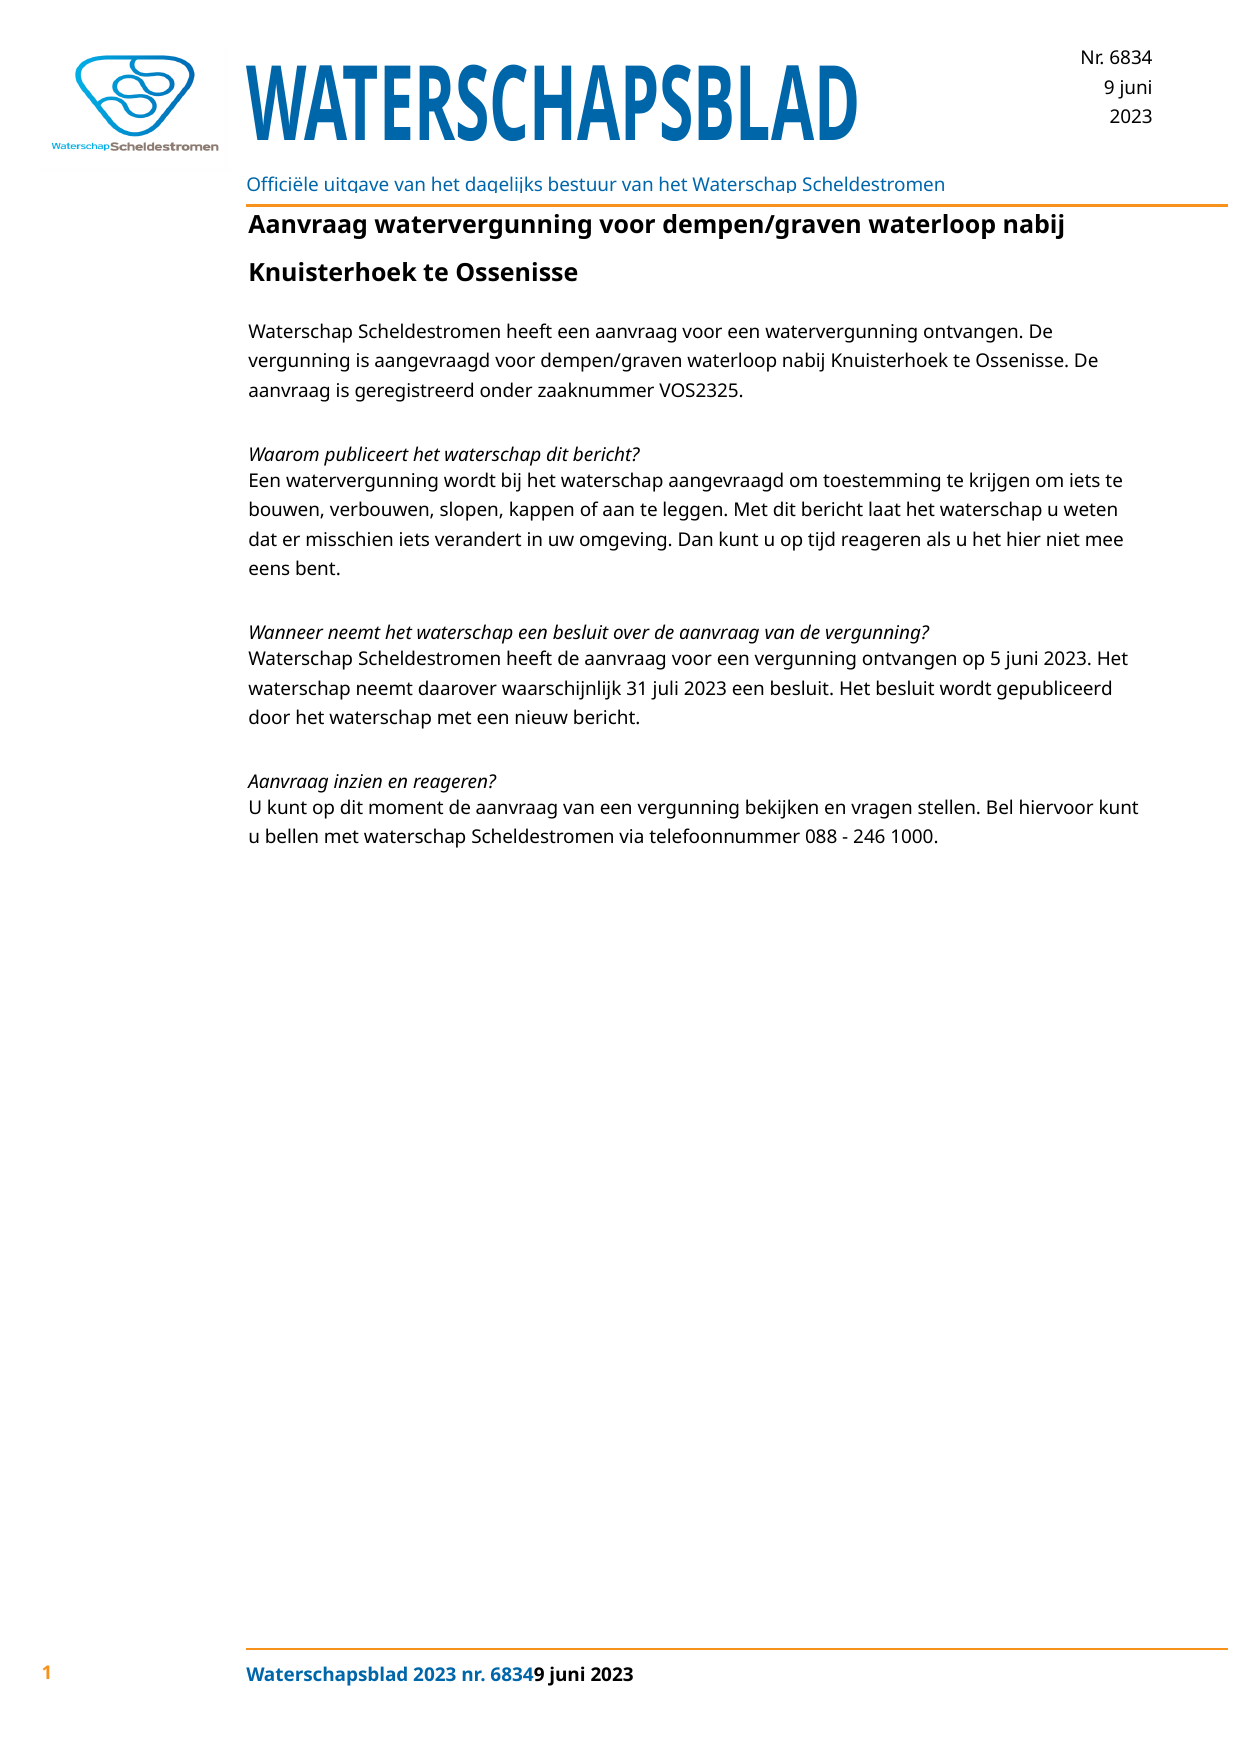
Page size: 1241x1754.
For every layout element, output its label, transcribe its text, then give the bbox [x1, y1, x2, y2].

picture [41, 47, 231, 172]
text Aanvraag watervergunning voor dempen/graven waterloop nabij Knuisterhoek te Ossenisse [248, 207, 1152, 288]
text Wanneer neemt het waterschap een besluit over de aanvraag van de vergunning? [248, 619, 1152, 645]
text Waterschap Scheldestromen heeft een aanvraag voor een watervergunning ontvangen. De vergunning is aangevraagd voor dempen/graven waterloop nabij Knuisterhoek te Ossenisse. De aanvraag is geregistreerd onder zaaknummer VOS2325. [248, 318, 1152, 403]
text Waterschap Scheldestromen heeft de aanvraag voor een vergunning ontvangen op 5 juni 2023. Het waterschap neemt daarover waarschijnlijk 31 juli 2023 een besluit. Het besluit wordt gepubliceerd door het waterschap met een nieuw bericht. [248, 645, 1152, 730]
text Aanvraag inzien en reageren? [248, 768, 1152, 794]
text Een watervergunning wordt bij het waterschap aangevraagd om toestemming te krijgen om iets te bouwen, verbouwen, slopen, kappen of aan te leggen. Met dit bericht laat het waterschap u weten dat er misschien iets verandert in uw omgeving. Dan kunt u op tijd reageren als u het hier niet mee eens bent. [248, 467, 1152, 581]
text U kunt op dit moment de aanvraag van een vergunning bekijken en vragen stellen. Bel hiervoor kunt u bellen met waterschap Scheldestromen via telefoonnummer 088 - 246 1000. [248, 794, 1152, 849]
text Waarom publiceert het waterschap dit bericht? [248, 441, 1152, 467]
